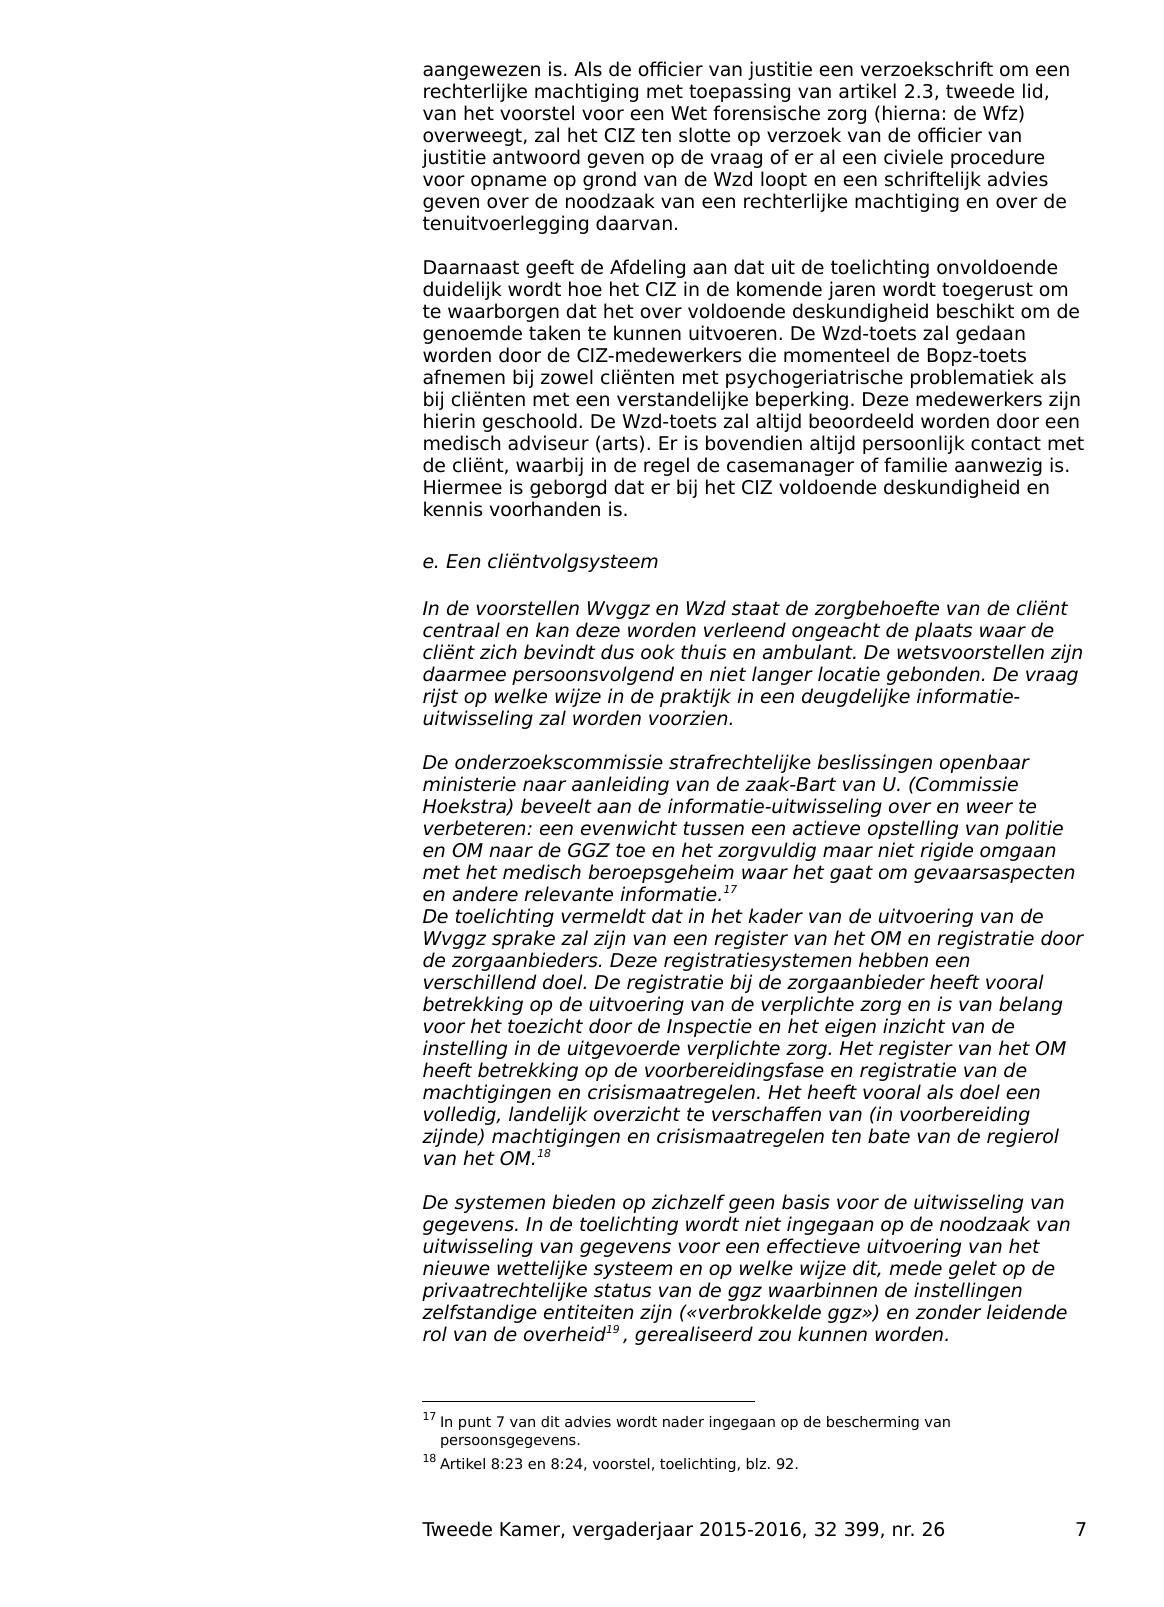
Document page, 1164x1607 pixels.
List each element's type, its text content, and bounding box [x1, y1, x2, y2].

text Daarnaast geeft de Afdeling aan dat uit de toelichting onvoldoende duidelijk wordt hoe het CIZ in de komende jaren wordt toegerust om te waarborgen dat het over voldoende deskundigheid beschikt om de genoemde taken te kunnen uitvoeren. De Wzd-toets zal gedaan worden door de CIZ-medewerkers die momenteel de Bopz-toets afnemen bij zowel cliënten met psychogeriatrische problematiek als bij cliënten met een verstandelijke beperking. Deze medewerkers zijn hierin geschoold. De Wzd-toets zal altijd beoordeeld worden door een medisch adviseur (arts). Er is bovendien altijd persoonlijk contact met de cliënt, waarbij in de regel de casemanager of familie aanwezig is. Hiermee is geborgd dat er bij het CIZ voldoende deskundigheid en kennis voorhanden is. [422, 257, 1087, 521]
subtitle e. Een cliëntvolgsysteem [422, 551, 1087, 573]
text In punt 7 van dit advies wordt nader ingegaan op de bescherming van persoonsgegevens. [422, 1410, 1087, 1449]
text In de voorstellen Wvggz en Wzd staat de zorgbehoefte van de cliënt centraal en kan deze worden verleend ongeacht de plaats waar de cliënt zich bevindt dus ook thuis en ambulant. De wetsvoorstellen zijn daarmee persoonsvolgend en niet langer locatie gebonden. De vraag rijst op welke wijze in de praktijk in een deugdelijke informatie-uitwisseling zal worden voorzien. [422, 598, 1087, 730]
text Artikel 8:23 en 8:24, voorstel, toelichting, blz. 92. [422, 1452, 1087, 1474]
text De systemen bieden op zichzelf geen basis voor de uitwisseling van gegevens. In de toelichting wordt niet ingegaan op de noodzaak van uitwisseling van gegevens voor een effectieve uitvoering van het nieuwe wettelijke systeem en op welke wijze dit, mede gelet op de privaatrechtelijke status van de ggz waarbinnen de instellingen zelfstandige entiteiten zijn («verbrokkelde ggz») en zonder leidende rol van de overheid, gerealiseerd zou kunnen worden. [422, 1192, 1087, 1346]
text De toelichting vermeldt dat in het kader van de uitvoering van de Wvggz sprake zal zijn van een register van het OM en registratie door de zorgaanbieders. Deze registratiesystemen hebben een verschillend doel. De registratie bij de zorgaanbieder heeft vooral betrekking op de uitvoering van de verplichte zorg en is van belang voor het toezicht door de Inspectie en het eigen inzicht van de instelling in de uitgevoerde verplichte zorg. Het register van het OM heeft betrekking op de voorbereidingsfase en registratie van de machtigingen en crisismaatregelen. Het heeft vooral als doel een volledig, landelijk overzicht te verschaffen van (in voorbereiding zijnde) machtigingen en crisismaatregelen ten bate van de regierol van het OM. [422, 906, 1087, 1169]
text De onderzoekscommissie strafrechtelijke beslissingen openbaar ministerie naar aanleiding van de zaak-Bart van U. (Commissie Hoekstra) beveelt aan de informatie-uitwisseling over en weer te verbeteren: een evenwicht tussen een actieve opstelling van politie en OM naar de GGZ toe en het zorgvuldig maar niet rigide omgaan met het medisch beroepsgeheim waar het gaat om gevaarsaspecten en andere relevante informatie. [422, 752, 1087, 906]
text aangewezen is. Als de officier van justitie een verzoekschrift om een rechterlijke machtiging met toepassing van artikel 2.3, tweede lid, van het voorstel voor een Wet forensische zorg (hierna: de Wfz) overweegt, zal het CIZ ten slotte op verzoek van de officier van justitie antwoord geven op de vraag of er al een civiele procedure voor opname op grond van de Wzd loopt en een schriftelijk advies geven over de noodzaak van een rechterlijke machtiging en over de tenuitvoerlegging daarvan. [422, 59, 1087, 235]
